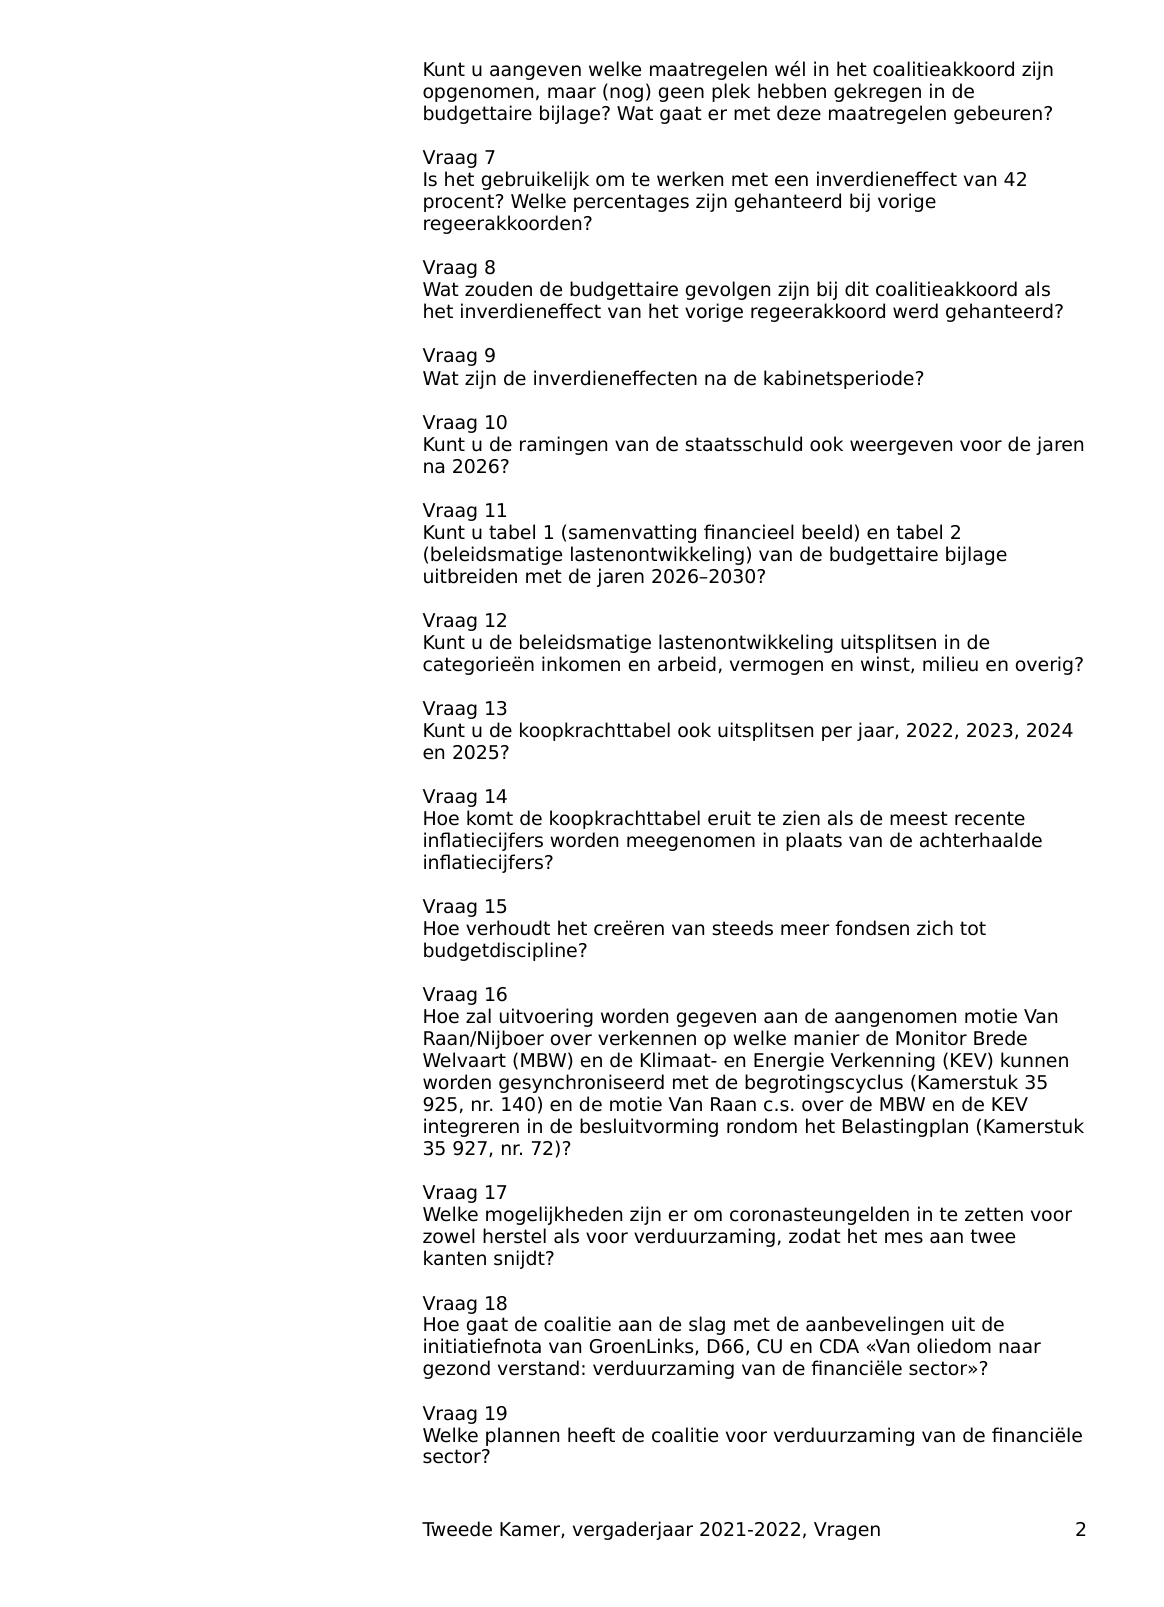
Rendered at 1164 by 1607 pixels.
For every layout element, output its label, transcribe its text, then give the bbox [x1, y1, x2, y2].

text Vraag 19 [422, 1402, 1087, 1424]
text Vraag 8 [422, 257, 1087, 279]
text Kunt u tabel 1 (samenvatting financieel beeld) en tabel 2 (beleidsmatige lastenontwikkeling) van de budgettaire bijlage uitbreiden met de jaren 2026–2030? [422, 522, 1087, 588]
text Vraag 12 [422, 610, 1087, 632]
text Kunt u de beleidsmatige lastenontwikkeling uitsplitsen in de categorieën inkomen en arbeid, vermogen en winst, milieu en overig? [422, 632, 1087, 676]
text Vraag 16 [422, 984, 1087, 1006]
text Welke plannen heeft de coalitie voor verduurzaming van de financiële sector? [422, 1424, 1087, 1468]
text Is het gebruikelijk om te werken met een inverdieneffect van 42 procent? Welke percentages zijn gehanteerd bij vorige regeerakkoorden? [422, 169, 1087, 235]
text Vraag 14 [422, 786, 1087, 808]
text Vraag 15 [422, 896, 1087, 918]
text Vraag 17 [422, 1182, 1087, 1204]
text Vraag 11 [422, 500, 1087, 522]
text Vraag 10 [422, 412, 1087, 433]
text Wat zouden de budgettaire gevolgen zijn bij dit coalitieakkoord als het inverdieneffect van het vorige regeerakkoord werd gehanteerd? [422, 279, 1087, 323]
text Hoe zal uitvoering worden gegeven aan de aangenomen motie Van Raan/Nijboer over verkennen op welke manier de Monitor Brede Welvaart (MBW) en de Klimaat- en Energie Verkenning (KEV) kunnen worden gesynchroniseerd met de begrotingscyclus (Kamerstuk 35 925, nr. 140) en de motie Van Raan c.s. over de MBW en de KEV integreren in de besluitvorming rondom het Belastingplan (Kamerstuk 35 927, nr. 72)? [422, 1006, 1087, 1160]
text Kunt u de ramingen van de staatsschuld ook weergeven voor de jaren na 2026? [422, 433, 1087, 477]
text Kunt u de koopkrachttabel ook uitsplitsen per jaar, 2022, 2023, 2024 en 2025? [422, 720, 1087, 764]
text Vraag 18 [422, 1292, 1087, 1314]
text Hoe verhoudt het creëren van steeds meer fondsen zich tot budgetdiscipline? [422, 918, 1087, 962]
text Welke mogelijkheden zijn er om coronasteungelden in te zetten voor zowel herstel als voor verduurzaming, zodat het mes aan twee kanten snijdt? [422, 1204, 1087, 1270]
text Vraag 7 [422, 147, 1087, 169]
text Vraag 9 [422, 345, 1087, 367]
text Wat zijn de inverdieneffecten na de kabinetsperiode? [422, 367, 1087, 389]
text Vraag 13 [422, 698, 1087, 720]
text Hoe komt de koopkrachttabel eruit te zien als de meest recente inflatiecijfers worden meegenomen in plaats van de achterhaalde inflatiecijfers? [422, 808, 1087, 874]
text Hoe gaat de coalitie aan de slag met de aanbevelingen uit de initiatiefnota van GroenLinks, D66, CU en CDA «Van oliedom naar gezond verstand: verduurzaming van de financiële sector»? [422, 1314, 1087, 1380]
text Kunt u aangeven welke maatregelen wél in het coalitieakkoord zijn opgenomen, maar (nog) geen plek hebben gekregen in de budgettaire bijlage? Wat gaat er met deze maatregelen gebeuren? [422, 59, 1087, 125]
